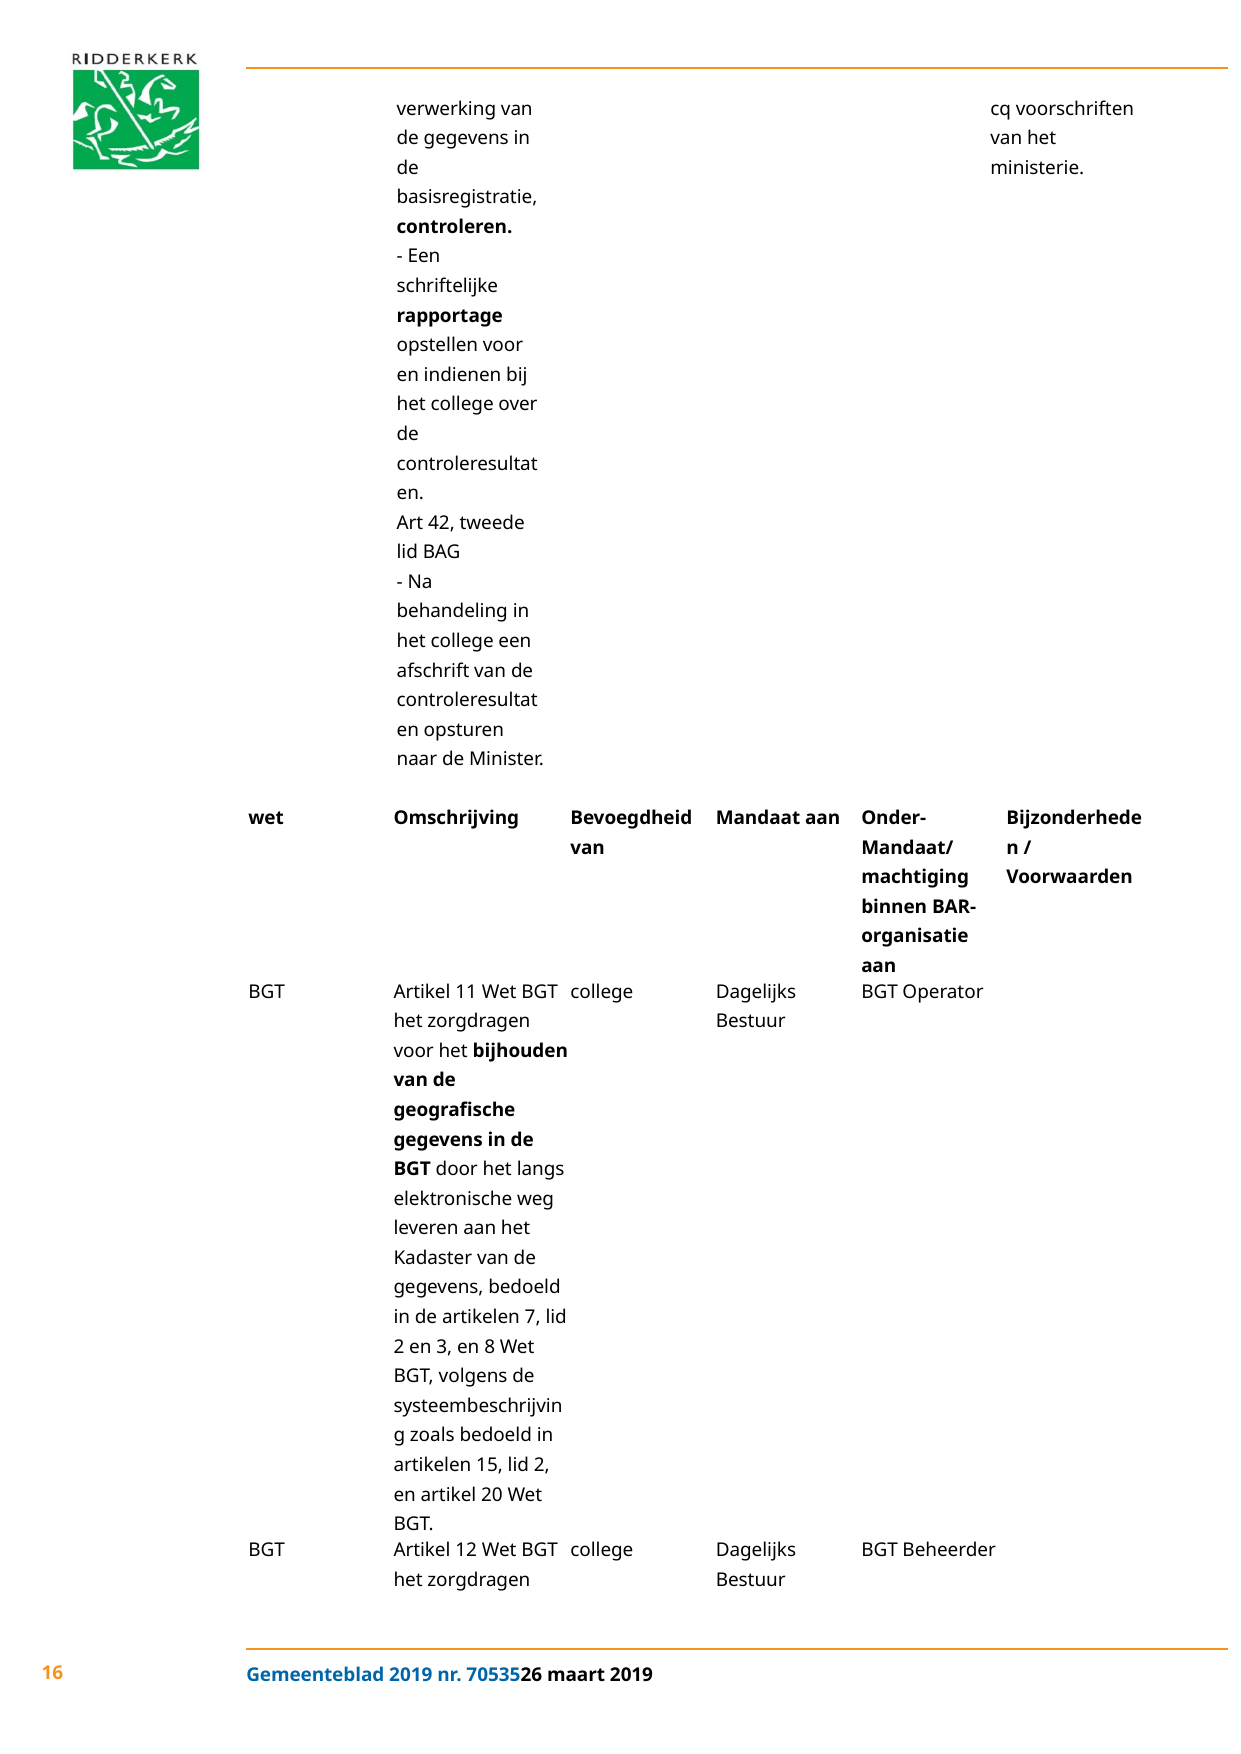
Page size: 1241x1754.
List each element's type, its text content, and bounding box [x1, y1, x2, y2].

table_cell [1006, 978, 1152, 1536]
table_cell college [570, 1536, 716, 1591]
table_header Mandaat aan [716, 804, 861, 978]
table_cell BGT [248, 1536, 393, 1591]
table_cell verwerking van de gegevens in de basisregistratie, controleren. - Een schriftelijke rapportage opstellen voor en indienen bij het college over de controleresultaten. Art 42, tweede lid BAG - Na behandeling in het college een afschrift van de controleresultaten opsturen naar de Minister. [396, 95, 545, 771]
table_cell college [570, 978, 716, 1536]
table_cell Artikel 12 Wet BGT het zorgdragen [393, 1536, 570, 1591]
table_header wet [248, 804, 393, 978]
table_cell [842, 95, 990, 771]
table_cell cq voorschriften van het ministerie. [990, 95, 1152, 771]
table_header Bijzonderheden / Voorwaarden [1006, 804, 1152, 978]
table_cell Dagelijks Bestuur [716, 1536, 861, 1591]
table_cell [248, 95, 396, 771]
table_header Omschrijving [393, 804, 570, 978]
table_cell BGT Beheerder [861, 1536, 1006, 1591]
table_cell BGT [248, 978, 393, 1536]
table_cell [545, 95, 693, 771]
picture [41, 47, 231, 172]
table_header Onder-Mandaat/ machtiging binnen BAR-organisatie aan [861, 804, 1006, 978]
table_cell Dagelijks Bestuur [716, 978, 861, 1536]
table_cell [693, 95, 842, 771]
table_cell [1006, 1536, 1152, 1591]
table_cell BGT Operator [861, 978, 1006, 1536]
table_cell Artikel 11 Wet BGT het zorgdragen voor het bijhouden van de geografische gegevens in de BGT door het langs elektronische weg leveren aan het Kadaster van de gegevens, bedoeld in de artikelen 7, lid 2 en 3, en 8 Wet BGT, volgens de systeembeschrijving zoals bedoeld in artikelen 15, lid 2, en artikel 20 Wet BGT. [393, 978, 570, 1536]
table_header Bevoegdheid van [570, 804, 716, 978]
